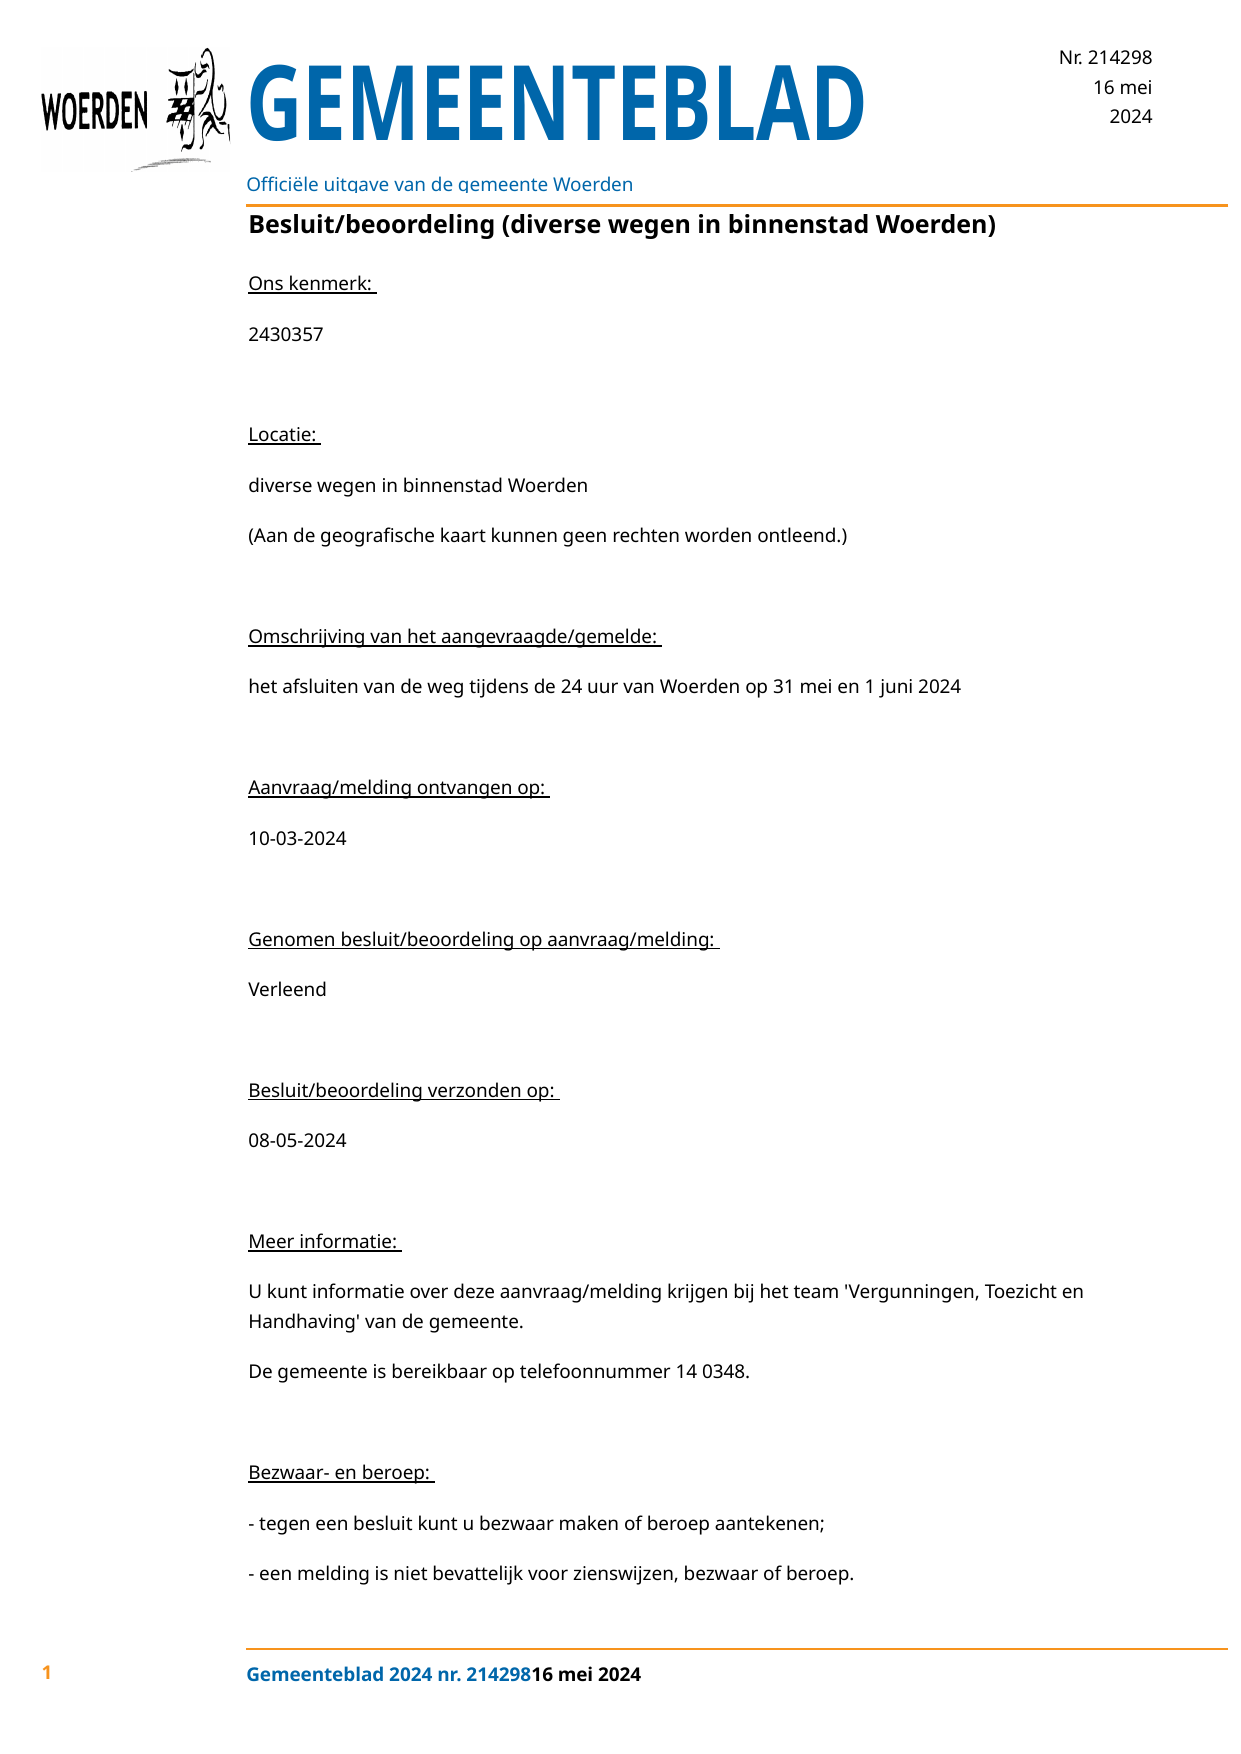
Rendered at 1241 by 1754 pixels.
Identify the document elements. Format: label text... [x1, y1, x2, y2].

text 2430357 [248, 321, 1152, 346]
picture [41, 47, 231, 172]
text 08-05-2024 [248, 1127, 1152, 1153]
text Verleend [248, 976, 1152, 1002]
text Locatie: [248, 422, 1152, 447]
text Besluit/beoordeling (diverse wegen in binnenstad Woerden) [248, 207, 1152, 241]
text Ons kenmerk: [248, 270, 1152, 296]
text Genomen besluit/beoordeling op aanvraag/melding: [248, 926, 1152, 951]
text het afsluiten van de weg tijdens de 24 uur van Woerden op 31 mei en 1 juni 2024 [248, 674, 1152, 699]
text Meer informatie: [248, 1228, 1152, 1254]
text (Aan de geografische kaart kunnen geen rechten worden ontleend.) [248, 522, 1152, 548]
text diverse wegen in binnenstad Woerden [248, 472, 1152, 498]
text Bezwaar- en beroep: [248, 1459, 1152, 1485]
text De gemeente is bereikbaar op telefoonnummer 14 0348. [248, 1359, 1152, 1384]
text - tegen een besluit kunt u bezwaar maken of beroep aantekenen; [248, 1510, 1152, 1536]
text U kunt informatie over deze aanvraag/melding krijgen bij het team 'Vergunningen, Toezicht en Handhaving' van de gemeente. [248, 1279, 1152, 1334]
text Aanvraag/melding ontvangen op: [248, 774, 1152, 800]
text Omschrijving van het aangevraagde/gemelde: [248, 623, 1152, 649]
text 10-03-2024 [248, 825, 1152, 851]
text Besluit/beoordeling verzonden op: [248, 1077, 1152, 1103]
text - een melding is niet bevattelijk voor zienswijzen, bezwaar of beroep. [248, 1560, 1152, 1586]
